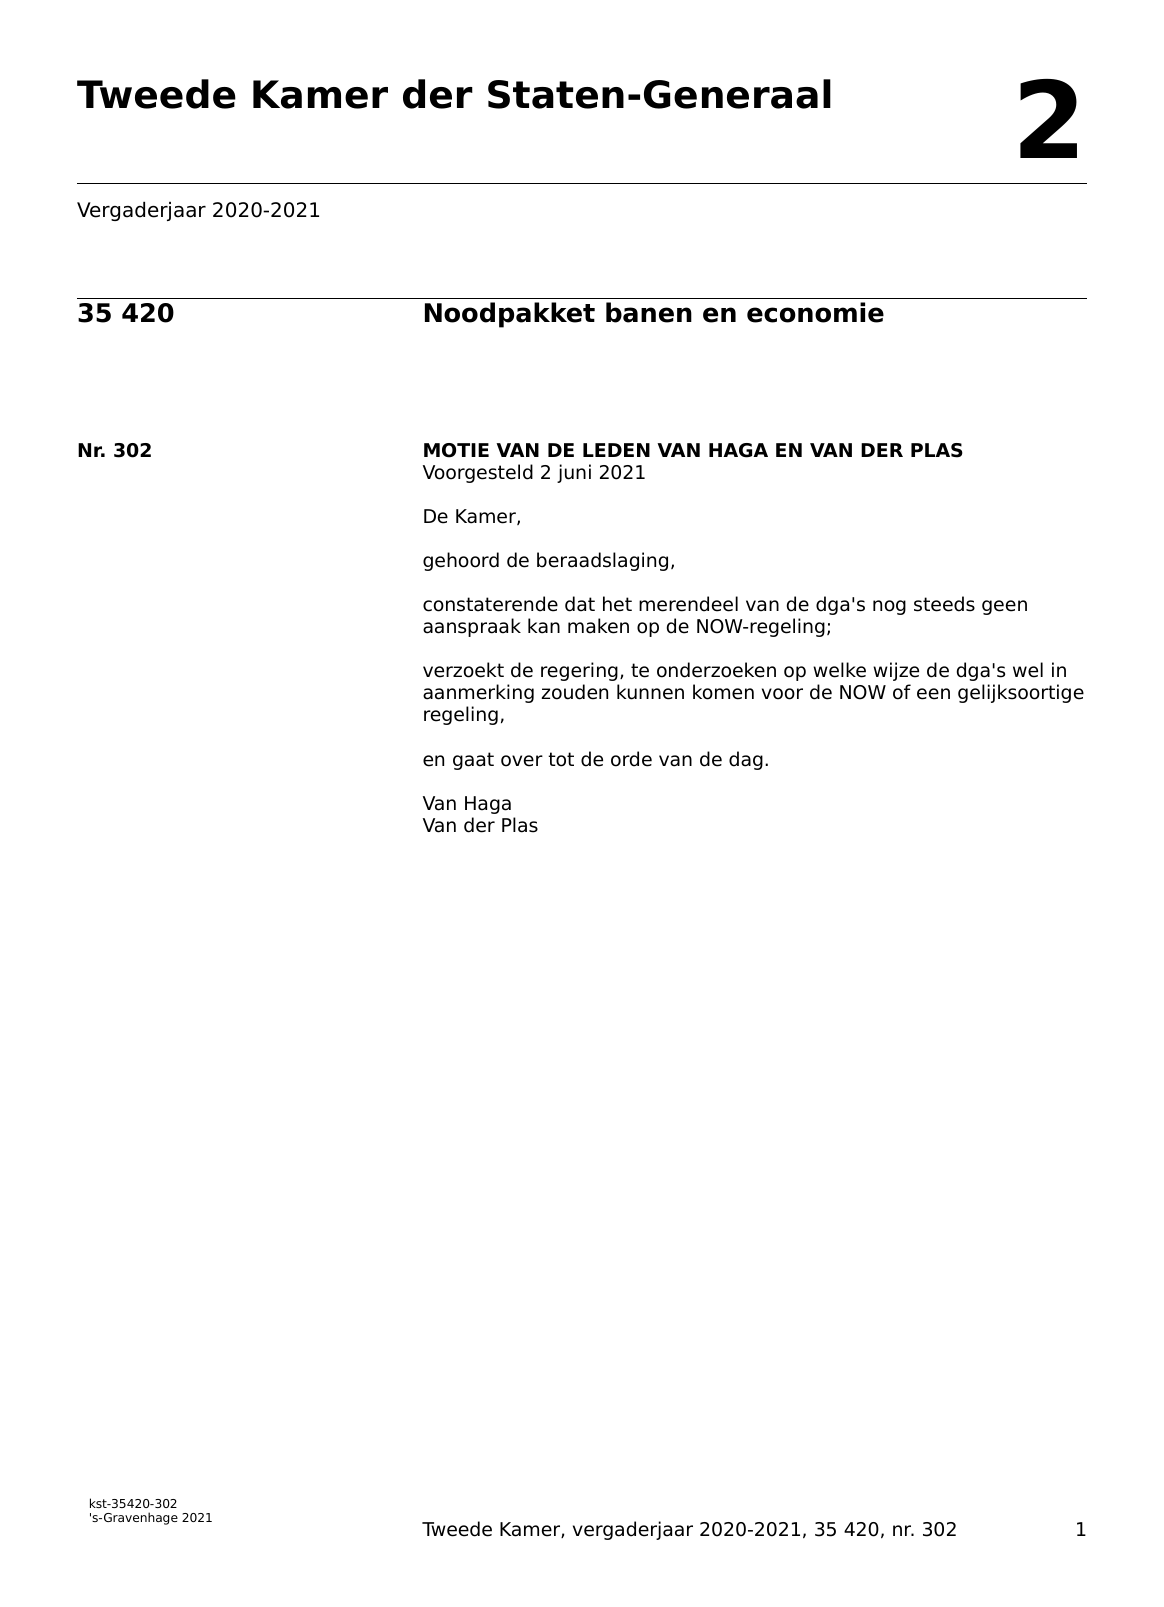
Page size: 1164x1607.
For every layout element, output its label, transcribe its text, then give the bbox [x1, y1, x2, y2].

subtitle 35 420 Noodpakket banen en economie [77, 299, 1087, 329]
text kst-35420-302 [88, 1497, 323, 1511]
text Van der Plas [422, 814, 1087, 837]
table_cell Vergaderjaar 2020-2021 [77, 184, 1087, 298]
text Van Haga [422, 793, 1087, 814]
text verzoekt de regering, te onderzoeken op welke wijze de dga's wel in aanmerking zouden kunnen komen voor de NOW of een gelijksoortige regeling, [422, 660, 1087, 726]
text De Kamer, [422, 506, 1087, 528]
text constaterende dat het merendeel van de dga's nog steeds geen aanspraak kan maken op de NOW-regeling; [422, 594, 1087, 638]
text en gaat over tot de orde van de dag. [422, 748, 1087, 770]
subtitle Nr. 302 MOTIE VAN DE LEDEN VAN HAGA EN VAN DER PLAS [77, 440, 1087, 462]
text 's-Gravenhage 2021 [88, 1511, 323, 1525]
table_header Tweede Kamer der Staten-Generaal [77, 59, 886, 183]
text Voorgesteld 2 juni 2021 [422, 462, 1087, 484]
text gehoord de beraadslaging, [422, 550, 1087, 572]
table_header 2 [886, 59, 1087, 183]
